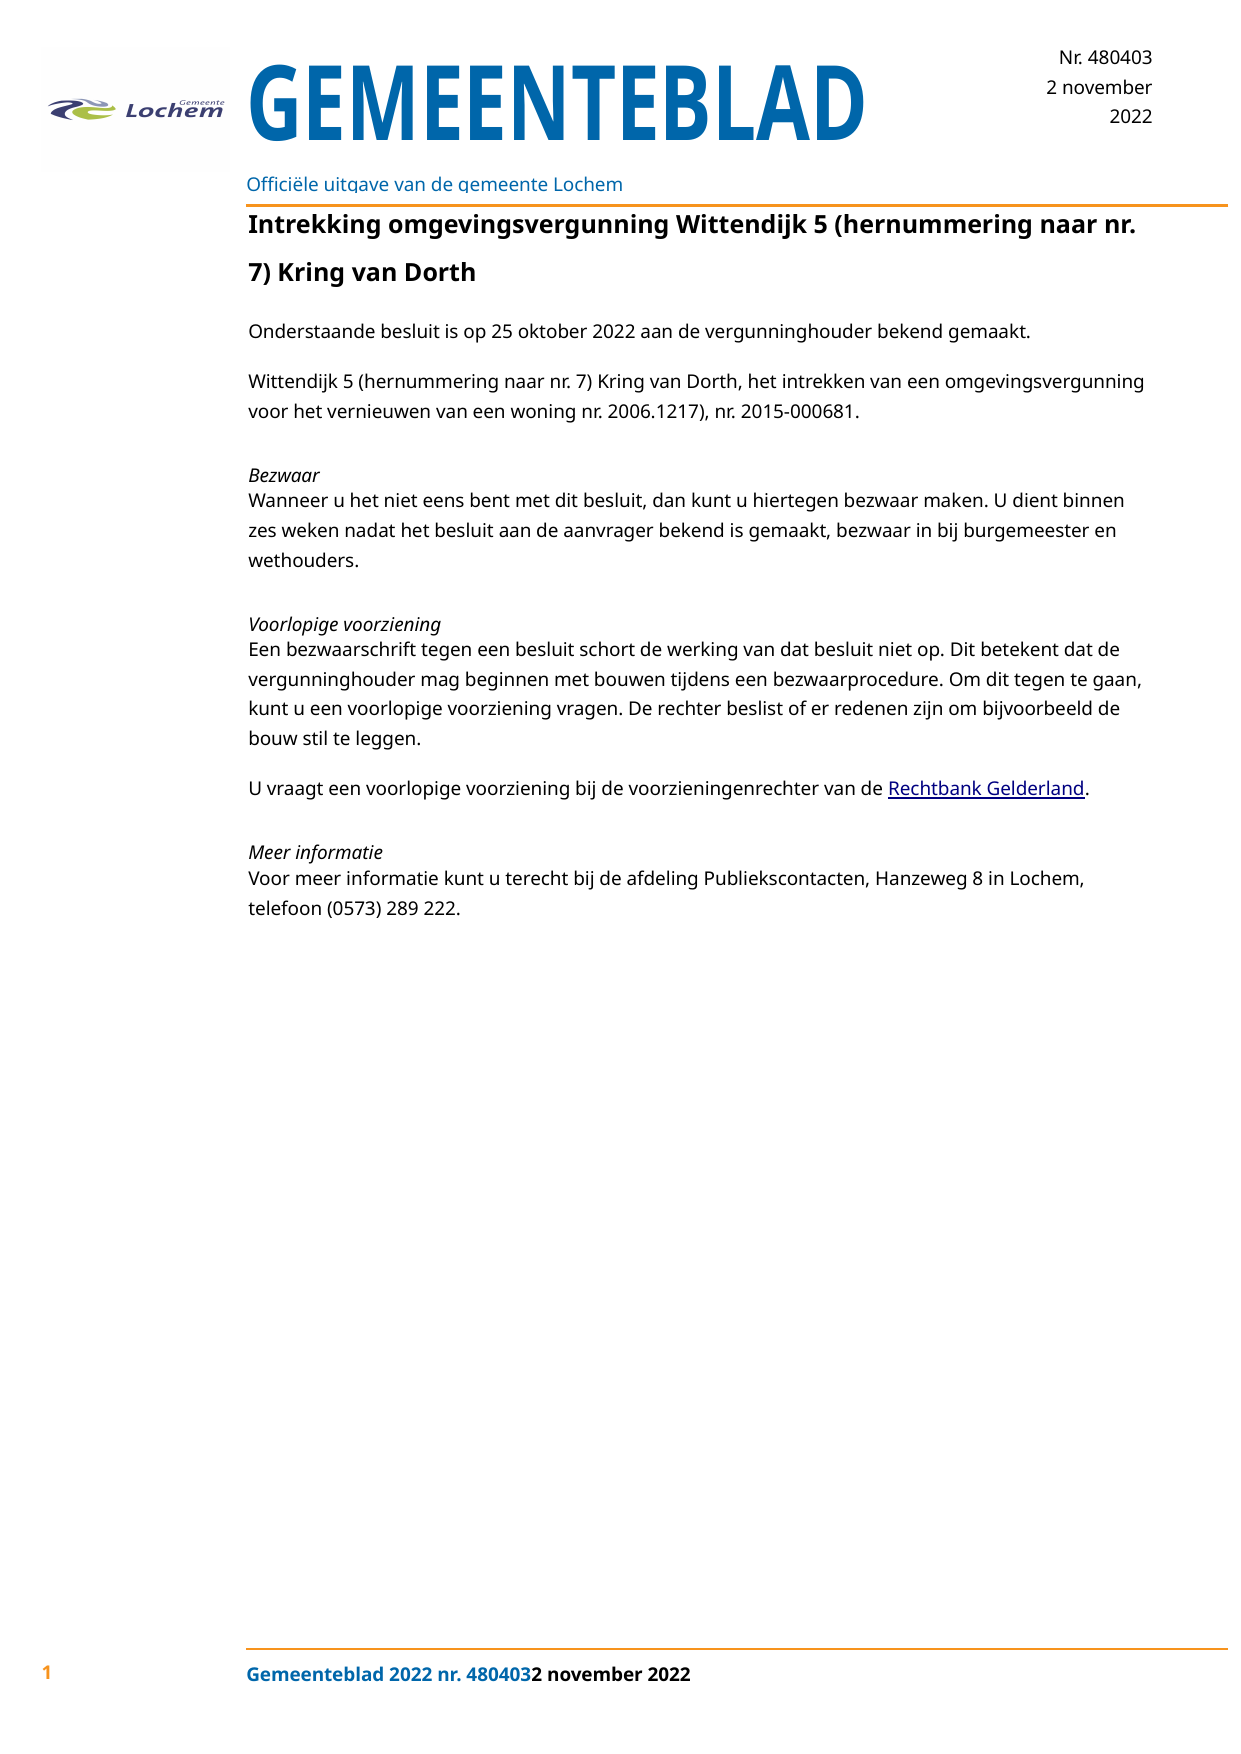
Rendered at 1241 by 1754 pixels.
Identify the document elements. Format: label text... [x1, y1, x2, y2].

text Voorlopige voorziening [248, 611, 1152, 636]
text Wittendijk 5 (hernummering naar nr. 7) Kring van Dorth, het intrekken van een omgevingsvergunning voor het vernieuwen van een woning nr. 2006.1217), nr. 2015-000681. [248, 368, 1152, 424]
text Meer informatie [248, 839, 1152, 865]
text Onderstaande besluit is op 25 oktober 2022 aan de vergunninghouder bekend gemaakt. [248, 318, 1152, 344]
text Bezwaar [248, 462, 1152, 488]
text Voor meer informatie kunt u terecht bij de afdeling Publiekscontacten, Hanzeweg 8 in Lochem, telefoon (0573) 289 222. [248, 865, 1152, 921]
picture [41, 47, 231, 172]
text Wanneer u het niet eens bent met dit besluit, dan kunt u hiertegen bezwaar maken. U dient binnen zes weken nadat het besluit aan de aanvrager bekend is gemaakt, bezwaar in bij burgemeester en wethouders. [248, 488, 1152, 572]
text Een bezwaarschrift tegen een besluit schort de werking van dat besluit niet op. Dit betekent dat de vergunninghouder mag beginnen met bouwen tijdens een bezwaarprocedure. Om dit tegen te gaan, kunt u een voorlopige voorziening vragen. De rechter beslist of er redenen zijn om bijvoorbeeld de bouw stil te leggen. [248, 636, 1152, 751]
text U vraagt een voorlopige voorziening bij de voorzieningenrechter van de Rechtbank Gelderland. [248, 776, 1152, 801]
text Intrekking omgevingsvergunning Wittendijk 5 (hernummering naar nr. 7) Kring van Dorth [248, 207, 1152, 288]
